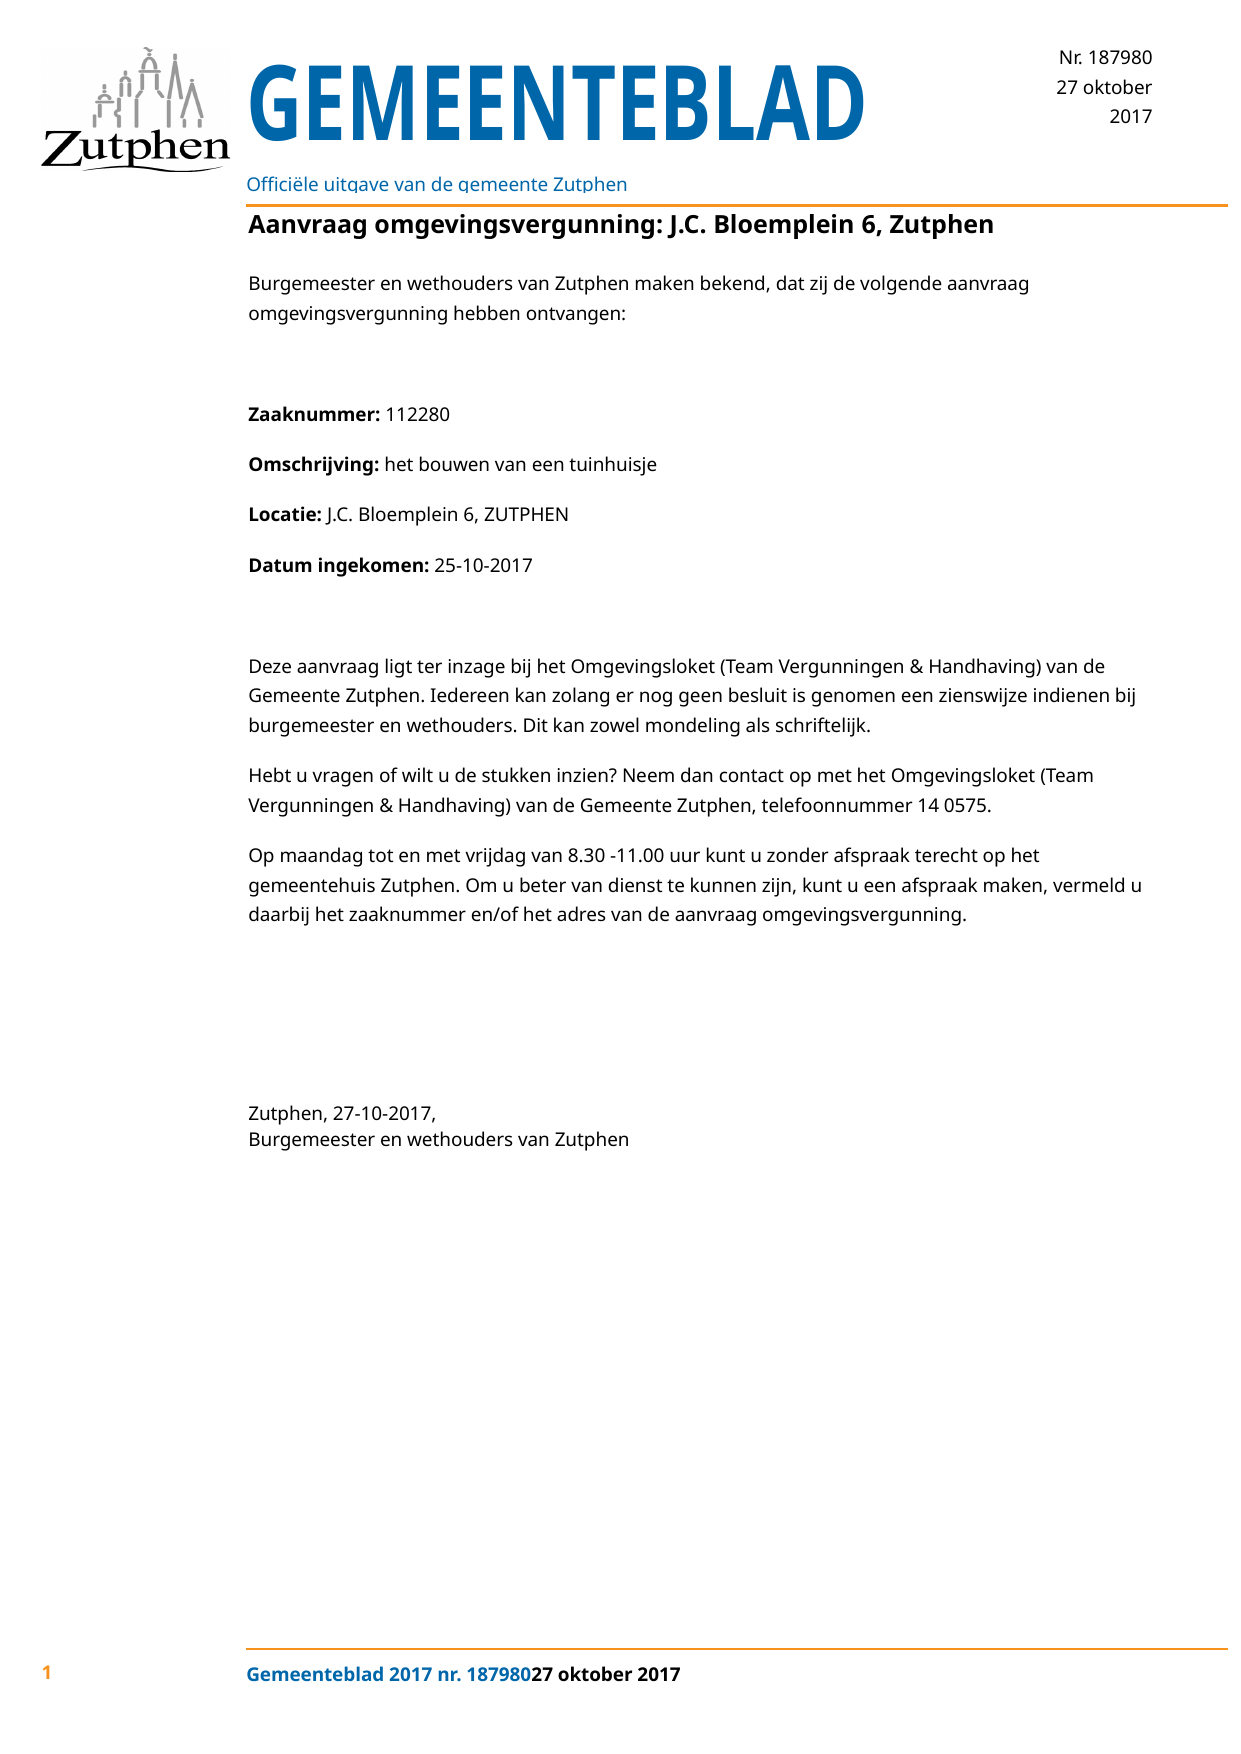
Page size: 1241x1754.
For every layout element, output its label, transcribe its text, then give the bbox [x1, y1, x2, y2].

text Locatie: J.C. Bloemplein 6, ZUTPHEN [248, 502, 1152, 527]
text Burgemeester en wethouders van Zutphen maken bekend, dat zij de volgende aanvraag omgevingsvergunning hebben ontvangen: [248, 270, 1152, 326]
text Burgemeester en wethouders van Zutphen [248, 1126, 1152, 1152]
text Op maandag tot en met vrijdag van 8.30 -11.00 uur kunt u zonder afspraak terecht op het gemeentehuis Zutphen. Om u beter van dienst te kunnen zijn, kunt u een afspraak maken, vermeld u daarbij het zaaknummer en/of het adres van de aanvraag omgevingsvergunning. [248, 842, 1152, 927]
text Datum ingekomen: 25-10-2017 [248, 552, 1152, 578]
text Hebt u vragen of wilt u de stukken inzien? Neem dan contact op met het Omgevingsloket (Team Vergunningen & Handhaving) van de Gemeente Zutphen, telefoonnummer 14 0575. [248, 762, 1152, 818]
text Aanvraag omgevingsvergunning: J.C. Bloemplein 6, Zutphen [248, 207, 1152, 241]
picture [41, 47, 231, 172]
text Omschrijving: het bouwen van een tuinhuisje [248, 451, 1152, 477]
text Deze aanvraag ligt ter inzage bij het Omgevingsloket (Team Vergunningen & Handhaving) van de Gemeente Zutphen. Iedereen kan zolang er nog geen besluit is genomen een zienswijze indienen bij burgemeester en wethouders. Dit kan zowel mondeling als schriftelijk. [248, 653, 1152, 738]
text Zutphen, 27-10-2017, [248, 1101, 1152, 1126]
text Zaaknummer: 112280 [248, 401, 1152, 426]
